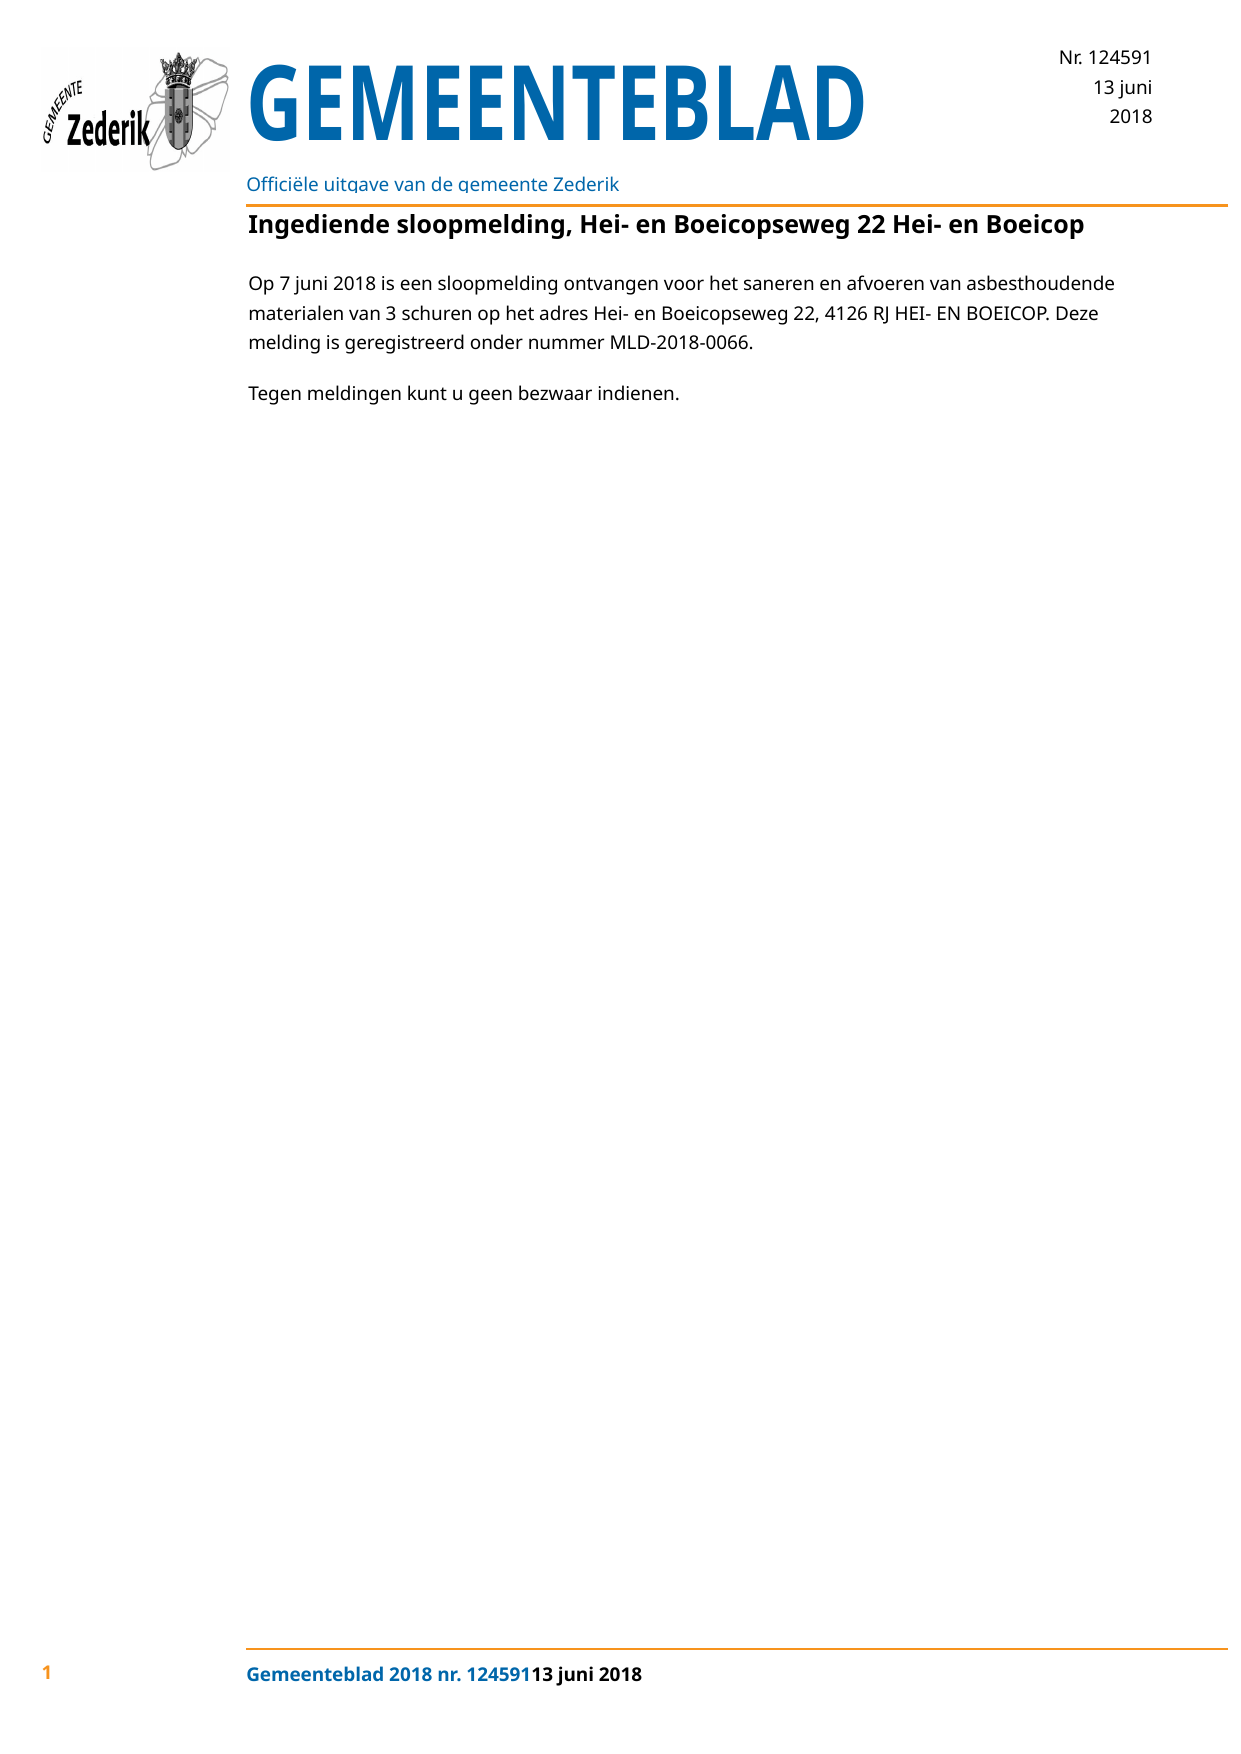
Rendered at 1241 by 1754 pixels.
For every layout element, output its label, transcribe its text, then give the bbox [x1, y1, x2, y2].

text Op 7 juni 2018 is een sloopmelding ontvangen voor het saneren en afvoeren van asbesthoudende materialen van 3 schuren op het adres Hei- en Boeicopseweg 22, 4126 RJ HEI- EN BOEICOP. Deze melding is geregistreerd onder nummer MLD-2018-0066. [248, 270, 1152, 355]
text Ingediende sloopmelding, Hei- en Boeicopseweg 22 Hei- en Boeicop [248, 207, 1152, 241]
picture [41, 47, 231, 172]
text Tegen meldingen kunt u geen bezwaar indienen. [248, 380, 1152, 406]
